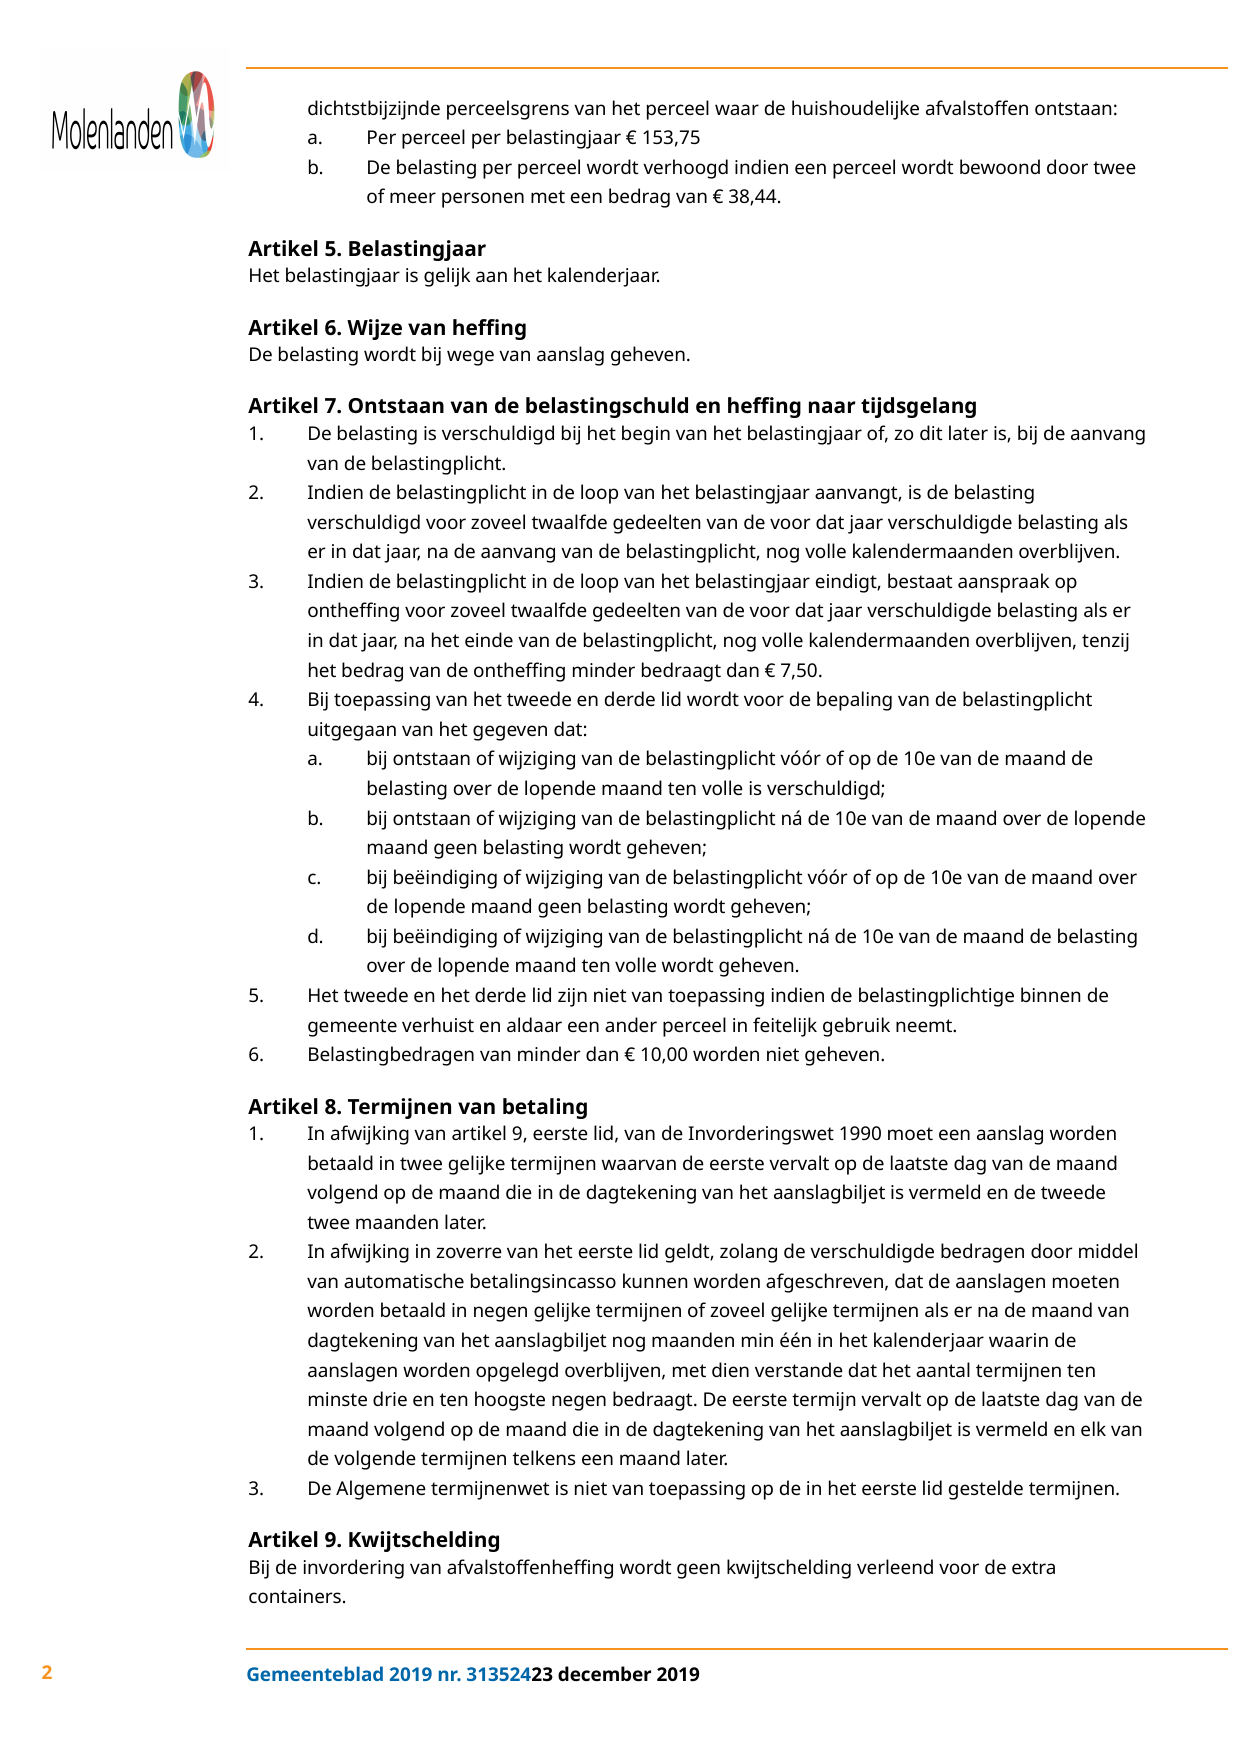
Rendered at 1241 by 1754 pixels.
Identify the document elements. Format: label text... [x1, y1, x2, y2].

list De Algemene termijnenwet is niet van toepassing op de in het eerste lid gestelde termijnen. [248, 1475, 1152, 1501]
text Artikel 7. Ontstaan van de belastingschuld en heffing naar tijdsgelang [248, 392, 1152, 420]
list bij beëindiging of wijziging van de belastingplicht ná de 10e van de maand de belasting over de lopende maand ten volle wordt geheven. [307, 923, 1152, 978]
text Bij de invordering van afvalstoffenheffing wordt geen kwijtschelding verleend voor de extra containers. [248, 1554, 1152, 1609]
text Artikel 5. Belastingjaar [248, 234, 1152, 262]
text Artikel 6. Wijze van heffing [248, 313, 1152, 341]
list Het tweede en het derde lid zijn niet van toepassing indien de belastingplichtige binnen de gemeente verhuist en aldaar een ander perceel in feitelijk gebruik neemt. [248, 982, 1152, 1037]
text De belasting wordt bij wege van aanslag geheven. [248, 341, 1152, 367]
text Artikel 9. Kwijtschelding [248, 1526, 1152, 1554]
list bij beëindiging of wijziging van de belastingplicht vóór of op de 10e van de maand over de lopende maand geen belasting wordt geheven; [307, 864, 1152, 919]
picture [41, 47, 231, 172]
list De belasting per perceel wordt verhoogd indien een perceel wordt bewoond door twee of meer personen met een bedrag van € 38,44. [307, 154, 1152, 209]
list Indien de belastingplicht in de loop van het belastingjaar eindigt, bestaat aanspraak op ontheffing voor zoveel twaalfde gedeelten van de voor dat jaar verschuldigde belasting als er in dat jaar, na het einde van de belastingplicht, nog volle kalendermaanden overblijven, tenzij het bedrag van de ontheffing minder bedraagt dan € 7,50. [248, 568, 1152, 682]
list Indien de belastingplicht in de loop van het belastingjaar aanvangt, is de belasting verschuldigd voor zoveel twaalfde gedeelten van de voor dat jaar verschuldigde belasting als er in dat jaar, na de aanvang van de belastingplicht, nog volle kalendermaanden overblijven. [248, 479, 1152, 564]
list bij ontstaan of wijziging van de belastingplicht vóór of op de 10e van de maand de belasting over de lopende maand ten volle is verschuldigd; [307, 746, 1152, 801]
list dichtstbijzijnde perceelsgrens van het perceel waar de huishoudelijke afvalstoffen ontstaan: [248, 95, 1152, 121]
list Belastingbedragen van minder dan € 10,00 worden niet geheven. [248, 1041, 1152, 1067]
list Per perceel per belastingjaar € 153,75 [307, 124, 1152, 150]
list bij ontstaan of wijziging van de belastingplicht ná de 10e van de maand over de lopende maand geen belasting wordt geheven; [307, 805, 1152, 860]
list In afwijking van artikel 9, eerste lid, van de Invorderingswet 1990 moet een aanslag worden betaald in twee gelijke termijnen waarvan de eerste vervalt op de laatste dag van de maand volgend op de maand die in de dagtekening van het aanslagbiljet is vermeld en de tweede twee maanden later. [248, 1120, 1152, 1235]
text Artikel 8. Termijnen van betaling [248, 1092, 1152, 1120]
text Het belastingjaar is gelijk aan het kalenderjaar. [248, 262, 1152, 288]
list De belasting is verschuldigd bij het begin van het belastingjaar of, zo dit later is, bij de aanvang van de belastingplicht. [248, 420, 1152, 475]
list In afwijking in zoverre van het eerste lid geldt, zolang de verschuldigde bedragen door middel van automatische betalingsincasso kunnen worden afgeschreven, dat de aanslagen moeten worden betaald in negen gelijke termijnen of zoveel gelijke termijnen als er na de maand van dagtekening van het aanslagbiljet nog maanden min één in het kalenderjaar waarin de aanslagen worden opgelegd overblijven, met dien verstande dat het aantal termijnen ten minste drie en ten hoogste negen bedraagt. De eerste termijn vervalt op de laatste dag van de maand volgend op de maand die in de dagtekening van het aanslagbiljet is vermeld en elk van de volgende termijnen telkens een maand later. [248, 1238, 1152, 1471]
list Bij toepassing van het tweede en derde lid wordt voor de bepaling van de belastingplicht uitgegaan van het gegeven dat: [248, 686, 1152, 742]
